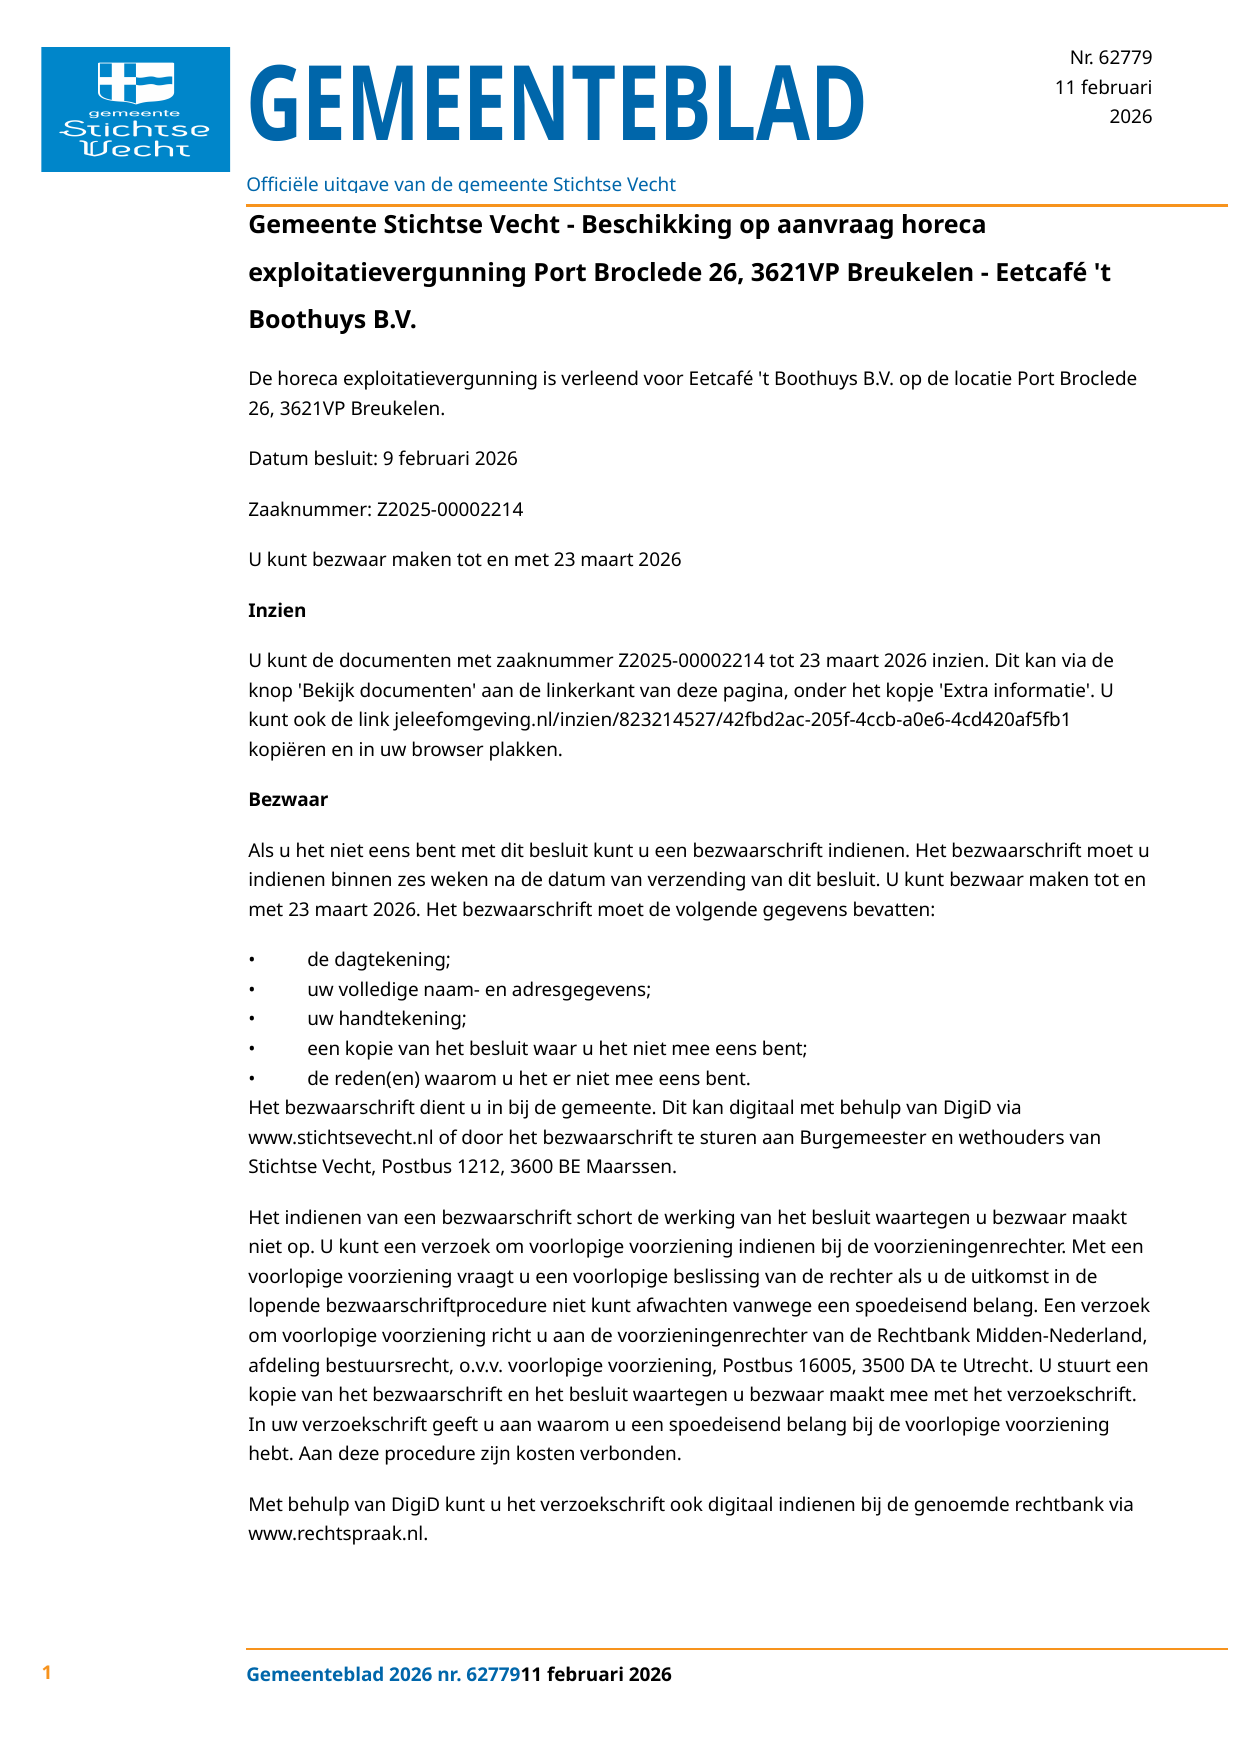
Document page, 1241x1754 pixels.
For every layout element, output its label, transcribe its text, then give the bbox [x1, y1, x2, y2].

text Het bezwaarschrift dient u in bij de gemeente. Dit kan digitaal met behulp van DigiD via www.stichtsevecht.nl of door het bezwaarschrift te sturen aan Burgemeester en wethouders van Stichtse Vecht, Postbus 1212, 3600 BE Maarssen. [248, 1094, 1152, 1179]
picture [137, 63, 174, 103]
text De horeca exploitatievergunning is verleend voor Eetcafé 't Boothuys B.V. op de locatie Port Broclede 26, 3621VP Breukelen. [248, 366, 1152, 421]
text U kunt de documenten met zaaknummer Z2025-00002214 tot 23 maart 2026 inzien. Dit kan via de knop 'Bekijk documenten' aan de linkerkant van deze pagina, onder het kopje 'Extra informatie'. U kunt ook de link jeleefomgeving.nl/inzien/823214527/42fbd2ac-205f-4ccb-a0e6-4cd420af5fb1 kopiëren en in uw browser plakken. [248, 647, 1152, 762]
list uw handtekening; [248, 1006, 1152, 1031]
list de reden(en) waarom u het er niet mee eens bent. [248, 1065, 1152, 1090]
text Gemeente Stichtse Vecht - Beschikking op aanvraag horeca exploitatievergunning Port Broclede 26, 3621VP Breukelen - Eetcafé 't Boothuys B.V. [248, 207, 1152, 336]
text Inzien [248, 597, 1152, 622]
picture [99, 63, 135, 101]
text Zaaknummer: Z2025-00002214 [248, 496, 1152, 522]
list een kopie van het besluit waar u het niet mee eens bent; [248, 1035, 1152, 1061]
list uw volledige naam- en adresgegevens; [248, 976, 1152, 1002]
text Met behulp van DigiD kunt u het verzoekschrift ook digitaal indienen bij de genoemde rechtbank via www.rechtspraak.nl. [248, 1491, 1152, 1546]
text Het indienen van een bezwaarschrift schort de werking van het besluit waartegen u bezwaar maakt niet op. U kunt een verzoek om voorlopige voorziening indienen bij de voorzieningenrechter. Met een voorlopige voorziening vraagt u een voorlopige beslissing van de rechter als u de uitkomst in de lopende bezwaarschriftprocedure niet kunt afwachten vanwege een spoedeisend belang. Een verzoek om voorlopige voorziening richt u aan de voorzieningenrechter van de Rechtbank Midden-Nederland, afdeling bestuursrecht, o.v.v. voorlopige voorziening, Postbus 16005, 3500 DA te Utrecht. U stuurt een kopie van het bezwaarschrift en het besluit waartegen u bezwaar maakt mee met het verzoekschrift. In uw verzoekschrift geeft u aan waarom u een spoedeisend belang bij de voorlopige voorziening hebt. Aan deze procedure zijn kosten verbonden. [248, 1204, 1152, 1466]
text Als u het niet eens bent met dit besluit kunt u een bezwaarschrift indienen. Het bezwaarschrift moet u indienen binnen zes weken na de datum van verzending van dit besluit. U kunt bezwaar maken tot en met 23 maart 2026. Het bezwaarschrift moet de volgende gegevens bevatten: [248, 837, 1152, 922]
text Bezwaar [248, 786, 1152, 812]
text U kunt bezwaar maken tot en met 23 maart 2026 [248, 546, 1152, 572]
list de dagtekening; [248, 946, 1152, 972]
text Datum besluit: 9 februari 2026 [248, 446, 1152, 471]
